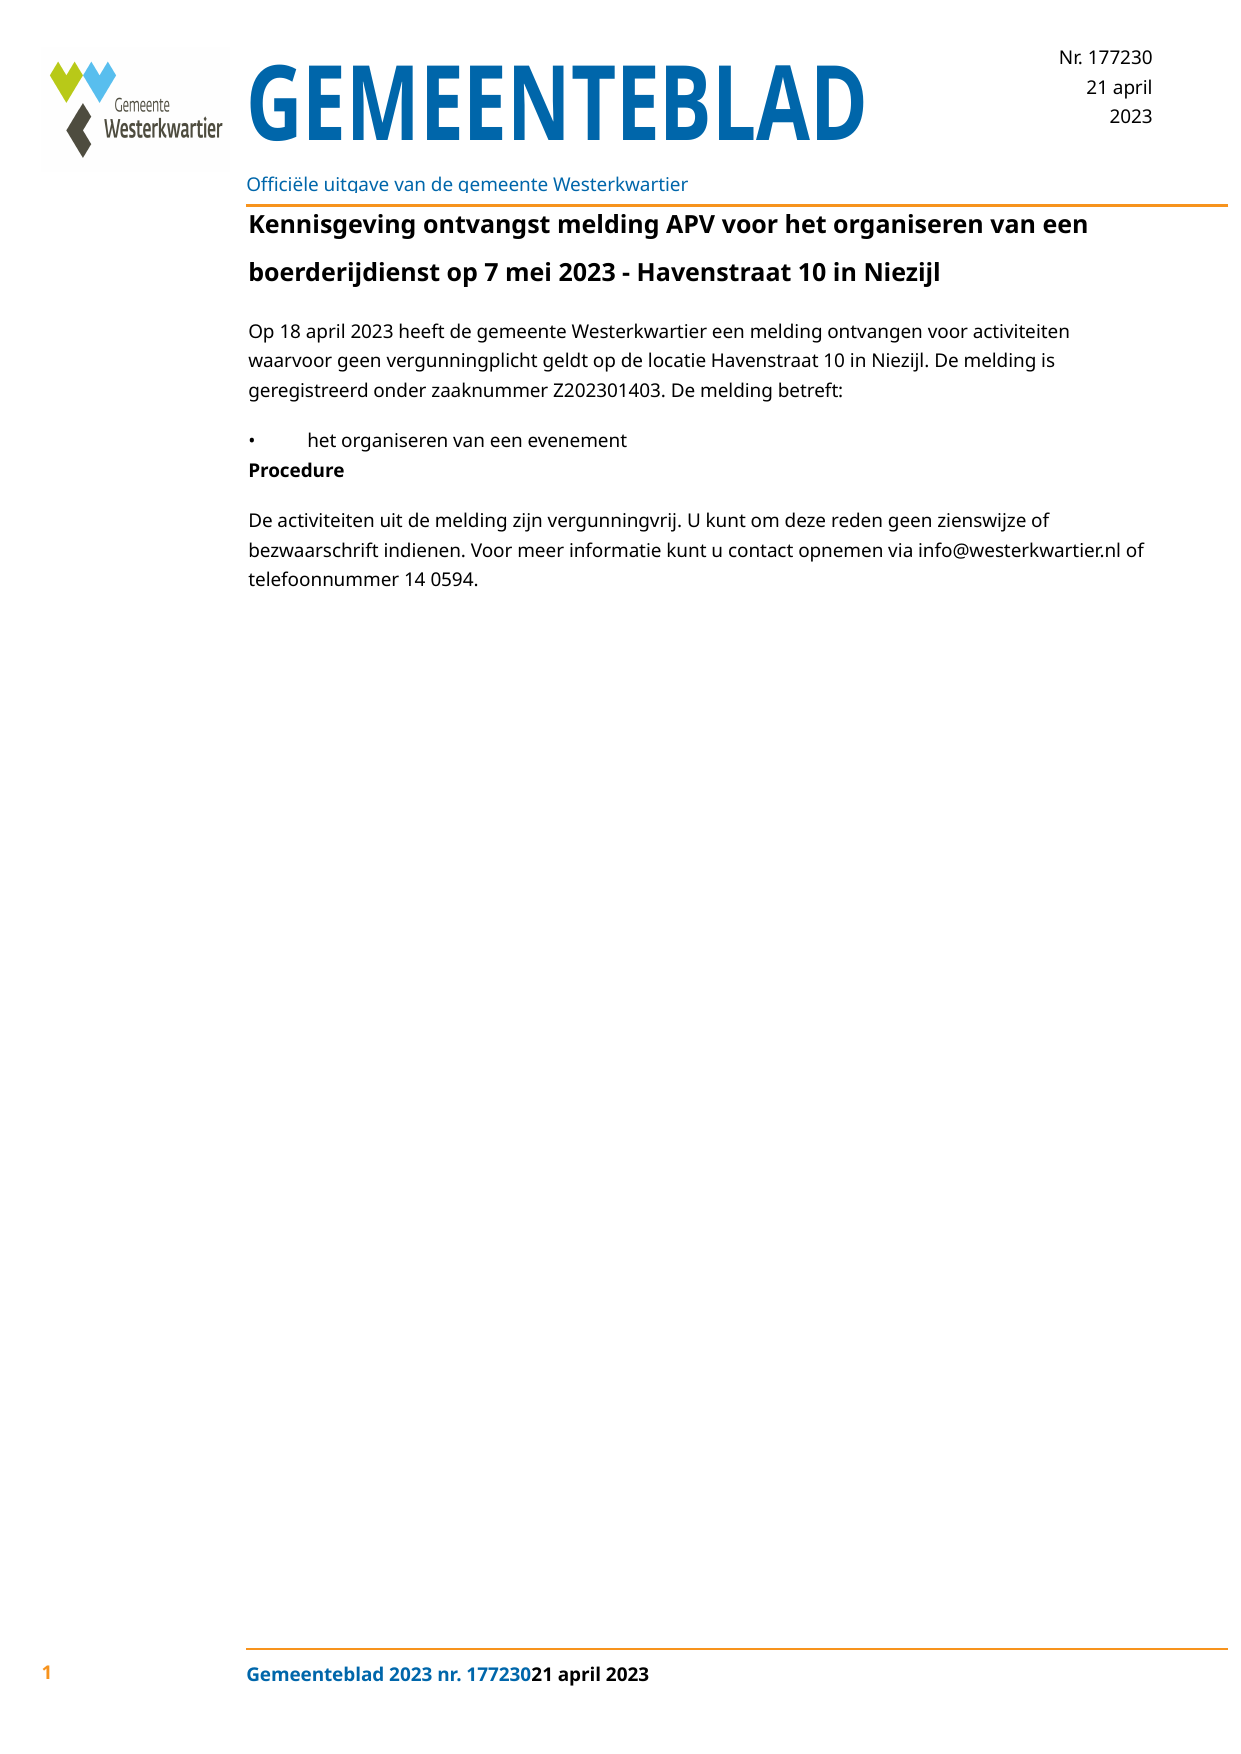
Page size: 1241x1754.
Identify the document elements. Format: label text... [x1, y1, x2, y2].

text Op 18 april 2023 heeft de gemeente Westerkwartier een melding ontvangen voor activiteiten waarvoor geen vergunningplicht geldt op de locatie Havenstraat 10 in Niezijl. De melding is geregistreerd onder zaaknummer Z202301403. De melding betreft: [248, 318, 1152, 403]
list het organiseren van een evenement [248, 427, 1152, 453]
picture [41, 47, 231, 172]
text Kennisgeving ontvangst melding APV voor het organiseren van een boerderijdienst op 7 mei 2023 - Havenstraat 10 in Niezijl [248, 207, 1152, 288]
text De activiteiten uit de melding zijn vergunningvrij. U kunt om deze reden geen zienswijze of bezwaarschrift indienen. Voor meer informatie kunt u contact opnemen via info@westerkwartier.nl of telefoonnummer 14 0594. [248, 507, 1152, 592]
text Procedure [248, 457, 1152, 483]
